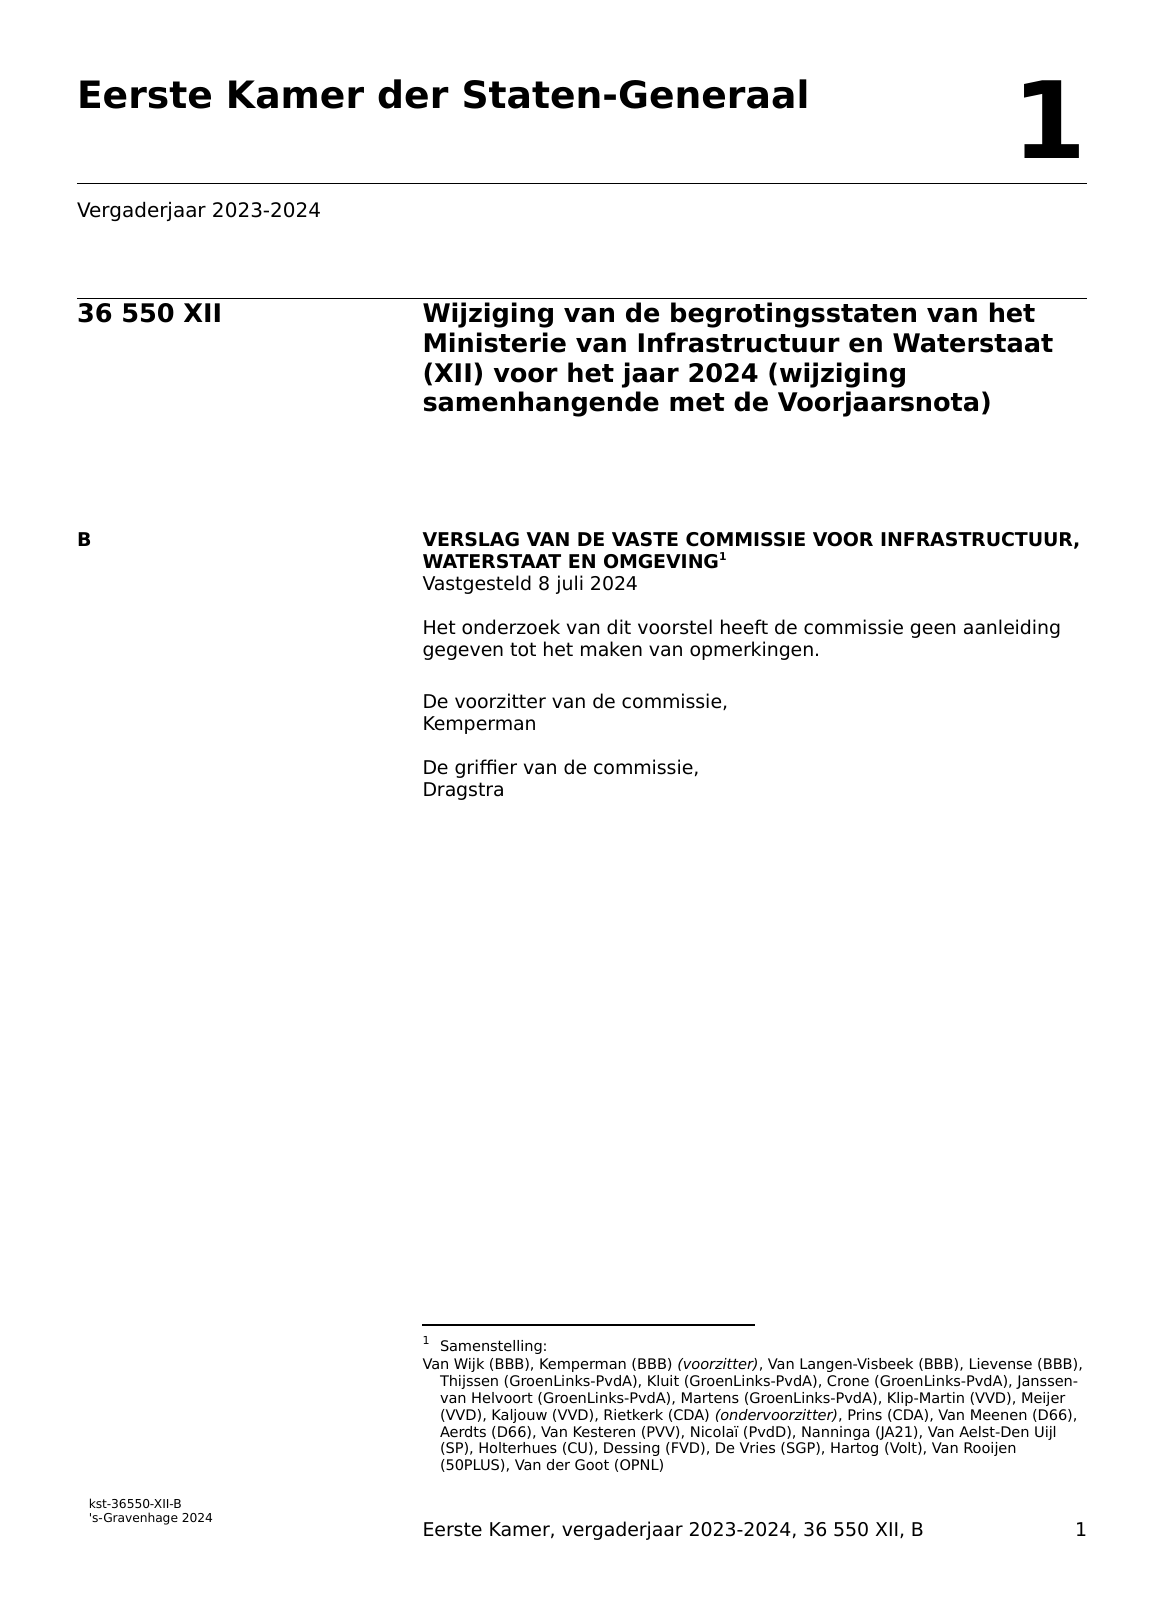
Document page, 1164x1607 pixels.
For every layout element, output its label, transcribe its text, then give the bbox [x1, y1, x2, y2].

table_header 1 [886, 59, 1087, 183]
text Van Wijk (BBB), Kemperman (BBB) (voorzitter), Van Langen-Visbeek (BBB), Lievense (BBB), Thijssen (GroenLinks-PvdA), Kluit (GroenLinks-PvdA), Crone (GroenLinks-PvdA), Janssen-van Helvoort (GroenLinks-PvdA), Martens (GroenLinks-PvdA), Klip-Martin (VVD), Meijer (VVD), Kaljouw (VVD), Rietkerk (CDA) (ondervoorzitter), Prins (CDA), Van Meenen (D66), Aerdts (D66), Van Kesteren (PVV), Nicolaï (PvdD), Nanninga (JA21), Van Aelst-Den Uijl (SP), Holterhues (CU), Dessing (FVD), De Vries (SGP), Hartog (Volt), Van Rooijen (50PLUS), Van der Goot (OPNL) [422, 1356, 1087, 1474]
subtitle B VERSLAG VAN DE VASTE COMMISSIE VOOR INFRASTRUCTUUR, WATERSTAAT EN OMGEVING [77, 529, 1087, 573]
text De voorzitter van de commissie, Kemperman [422, 691, 1087, 735]
text kst-36550-XII-B [88, 1497, 323, 1511]
table_cell Vergaderjaar 2023-2024 [77, 184, 1087, 298]
subtitle 36 550 XII Wijziging van de begrotingsstaten van het Ministerie van Infrastructuur en Waterstaat (XII) voor het jaar 2024 (wijziging samenhangende met de Voorjaarsnota) [77, 299, 1087, 418]
text Vastgesteld 8 juli 2024 [422, 573, 1087, 595]
text Het onderzoek van dit voorstel heeft de commissie geen aanleiding gegeven tot het maken van opmerkingen. [422, 617, 1087, 661]
text Samenstelling: [422, 1334, 1087, 1356]
text 's-Gravenhage 2024 [88, 1511, 323, 1525]
text De griffier van de commissie, Dragstra [422, 757, 1087, 801]
table_header Eerste Kamer der Staten-Generaal [77, 59, 886, 183]
